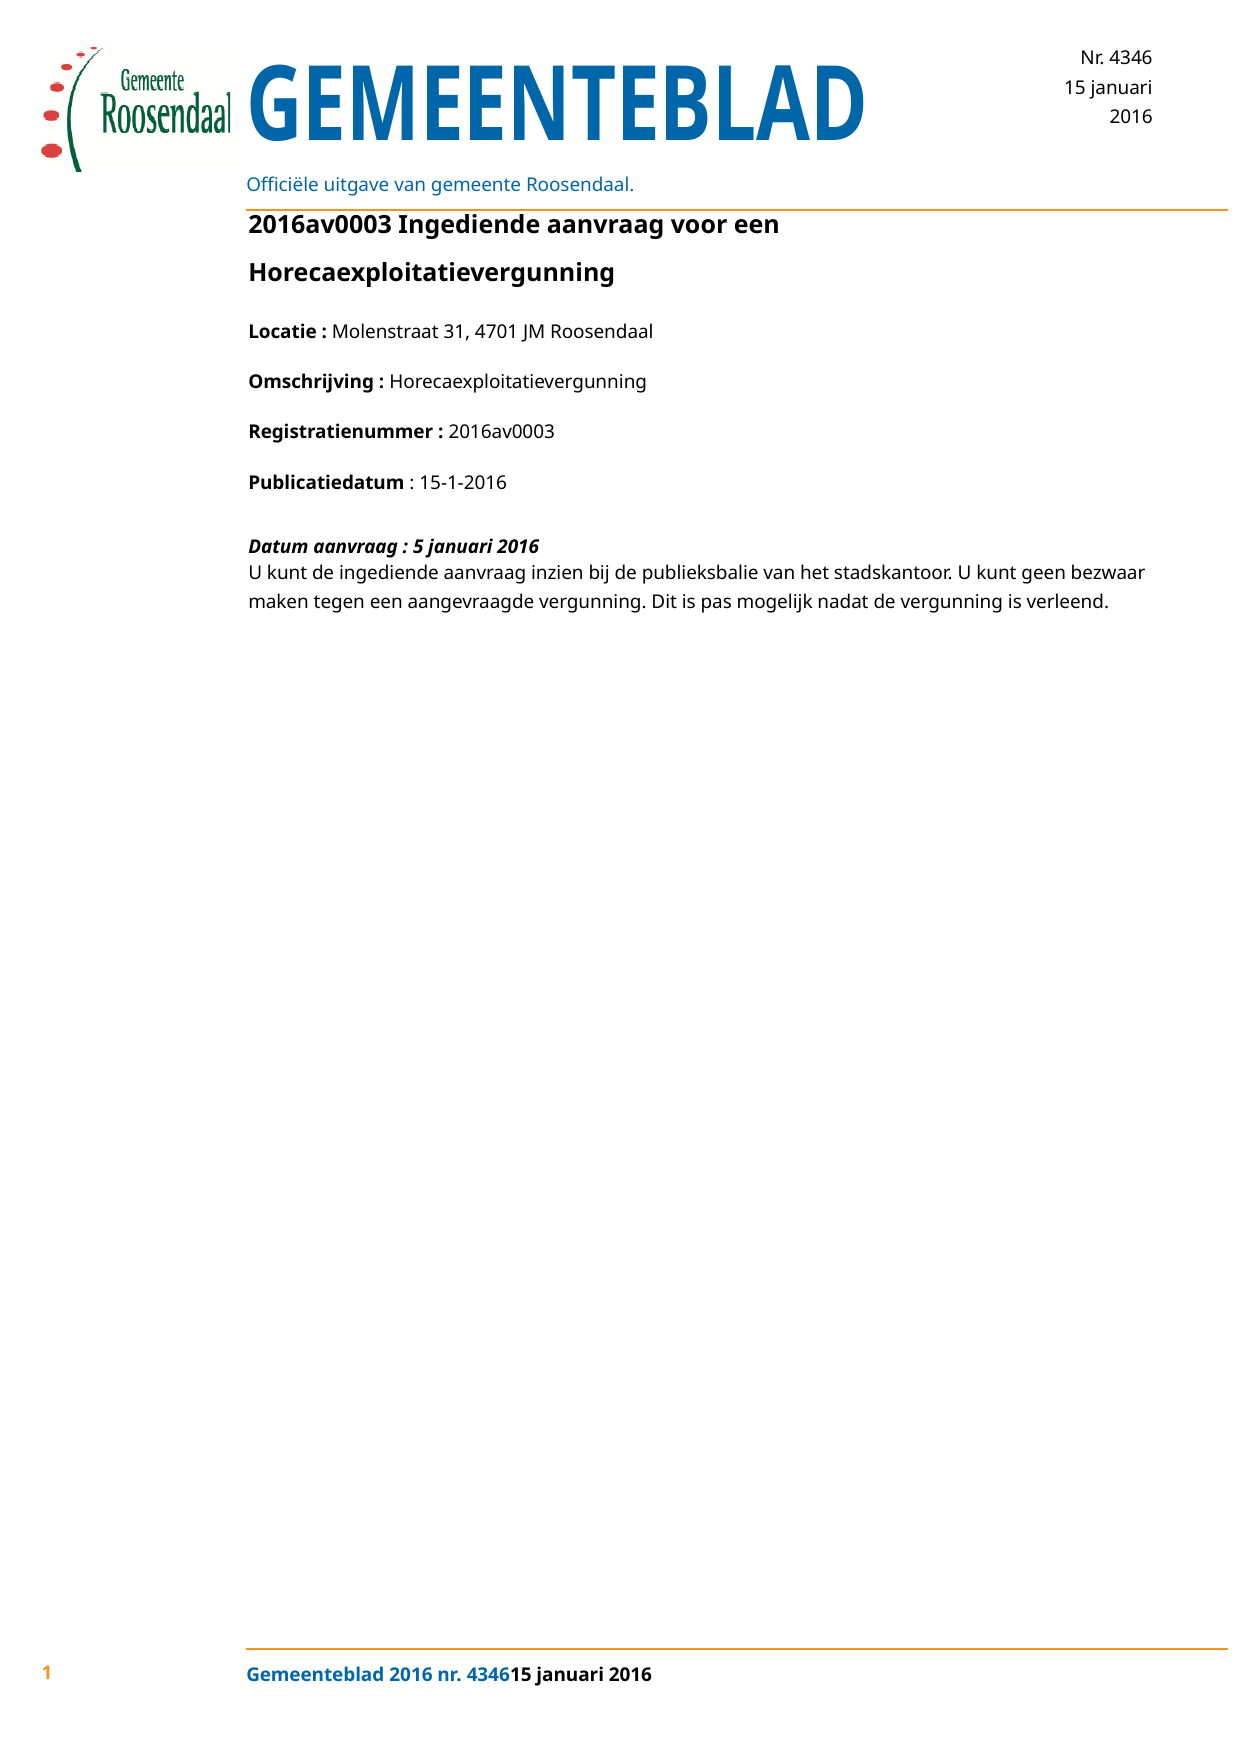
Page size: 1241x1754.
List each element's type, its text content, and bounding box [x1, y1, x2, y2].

picture [41, 47, 231, 172]
text Registratienummer : 2016av0003 [248, 419, 1152, 444]
text Datum aanvraag : 5 januari 2016 [248, 533, 1152, 559]
text Publicatiedatum : 15-1-2016 [248, 469, 1152, 495]
text Locatie : Molenstraat 31, 4701 JM Roosendaal [248, 318, 1152, 344]
text Omschrijving : Horecaexploitatievergunning [248, 368, 1152, 394]
text 2016av0003 Ingediende aanvraag voor een Horecaexploitatievergunning [248, 211, 1152, 288]
text U kunt de ingediende aanvraag inzien bij de publieksbalie van het stadskantoor. U kunt geen bezwaar maken tegen een aangevraagde vergunning. Dit is pas mogelijk nadat de vergunning is verleend. [248, 559, 1152, 614]
